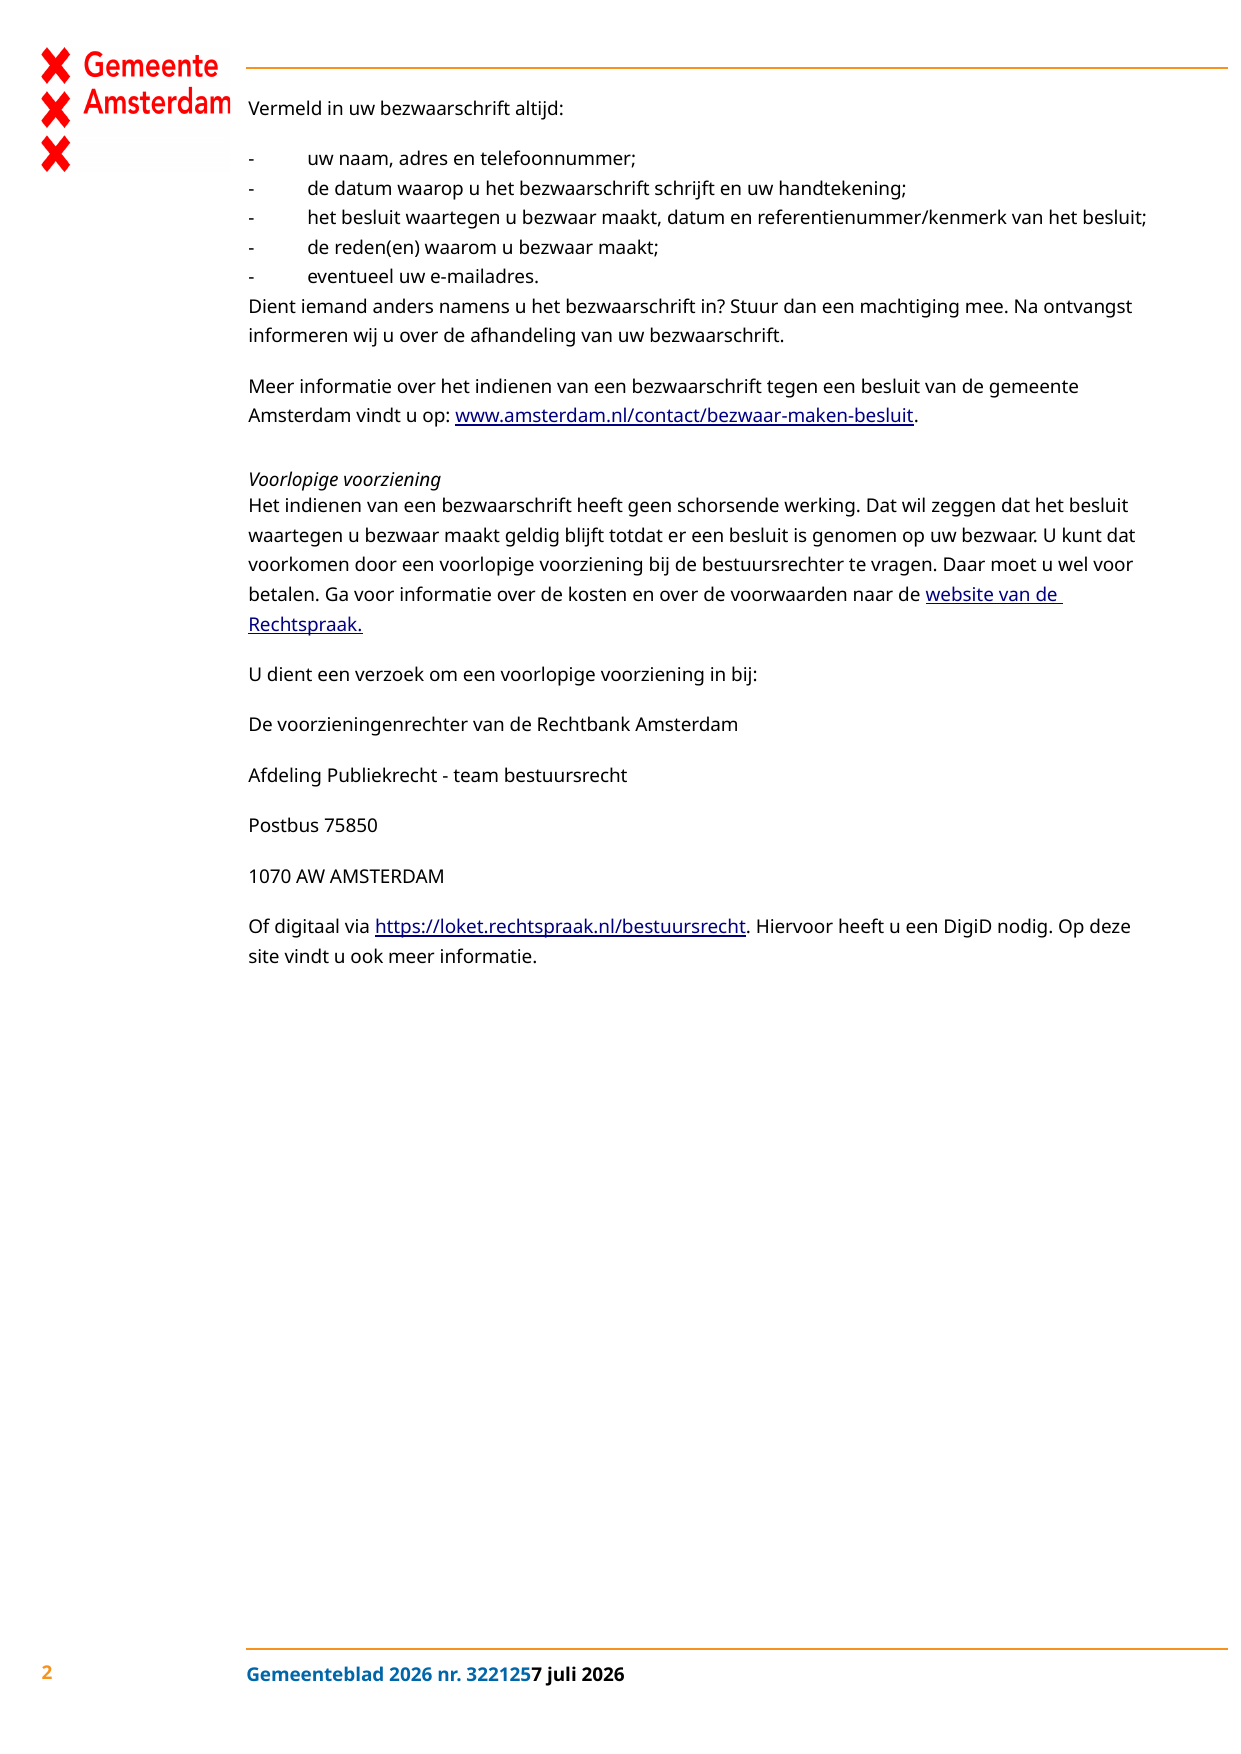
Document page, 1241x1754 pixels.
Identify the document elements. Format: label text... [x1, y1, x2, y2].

text Of digitaal via https://loket.rechtspraak.nl/bestuursrecht. Hiervoor heeft u een DigiD nodig. Op deze site vindt u ook meer informatie. [248, 913, 1152, 968]
list eventueel uw e-mailadres. [248, 263, 1152, 289]
picture [41, 47, 231, 172]
text Het indienen van een bezwaarschrift heeft geen schorsende werking. Dat wil zeggen dat het besluit waartegen u bezwaar maakt geldig blijft totdat er een besluit is genomen op uw bezwaar. U kunt dat voorkomen door een voorlopige voorziening bij de bestuursrechter te vragen. Daar moet u wel voor betalen. Ga voor informatie over de kosten en over de voorwaarden naar de website van de Rechtspraak. [248, 492, 1152, 636]
list het besluit waartegen u bezwaar maakt, datum en referentienummer/kenmerk van het besluit; [248, 204, 1152, 230]
text Meer informatie over het indienen van een bezwaarschrift tegen een besluit van de gemeente Amsterdam vindt u op: www.amsterdam.nl/contact/bezwaar-maken-besluit. [248, 373, 1152, 428]
list de reden(en) waarom u bezwaar maakt; [248, 234, 1152, 260]
text De voorzieningenrechter van de Rechtbank Amsterdam [248, 712, 1152, 737]
text Afdeling Publiekrecht - team bestuursrecht [248, 762, 1152, 788]
text Vermeld in uw bezwaarschrift altijd: [248, 95, 1152, 121]
text U dient een verzoek om een voorlopige voorziening in bij: [248, 661, 1152, 687]
text Dient iemand anders namens u het bezwaarschrift in? Stuur dan een machtiging mee. Na ontvangst informeren wij u over de afhandeling van uw bezwaarschrift. [248, 293, 1152, 348]
list uw naam, adres en telefoonnummer; [248, 145, 1152, 171]
text Voorlopige voorziening [248, 467, 1152, 492]
list de datum waarop u het bezwaarschrift schrijft en uw handtekening; [248, 175, 1152, 201]
text 1070 AW AMSTERDAM [248, 863, 1152, 888]
text Postbus 75850 [248, 812, 1152, 838]
